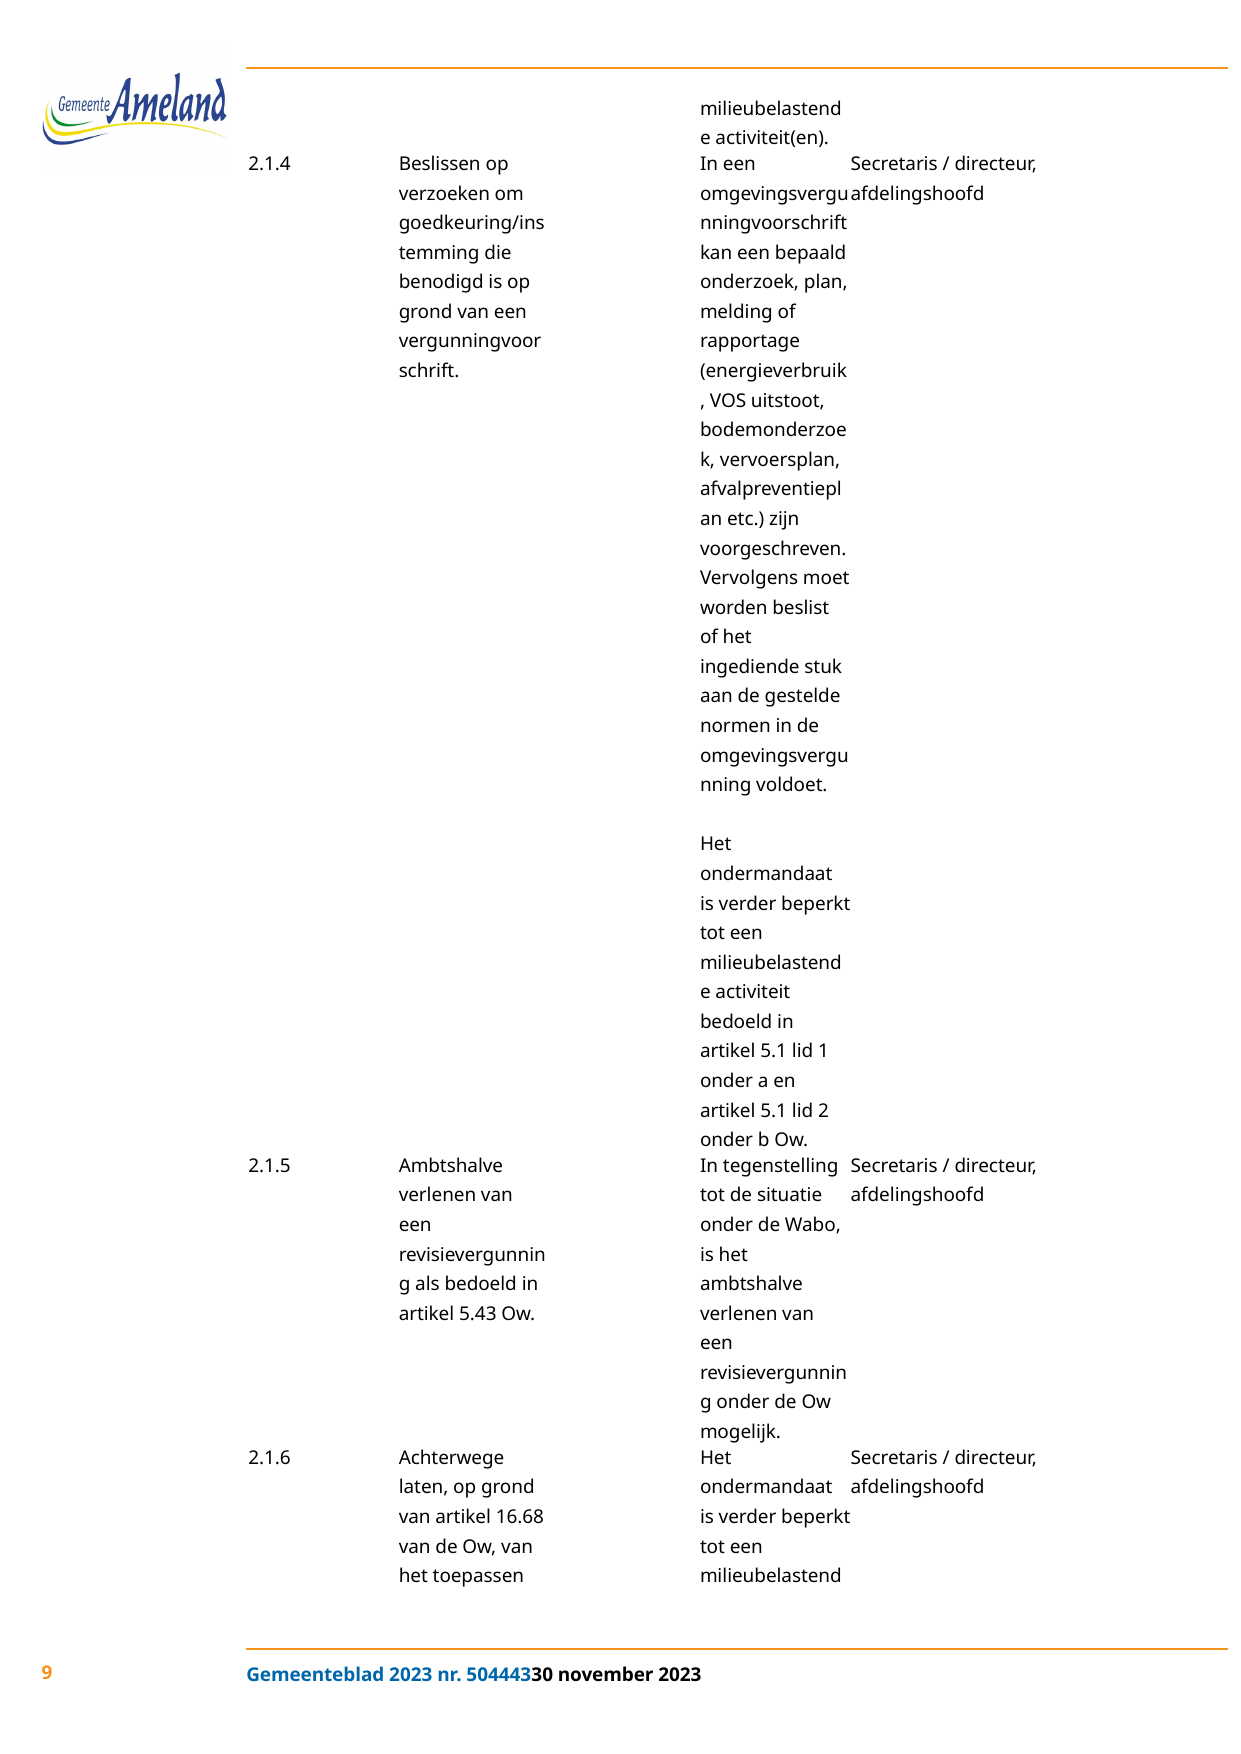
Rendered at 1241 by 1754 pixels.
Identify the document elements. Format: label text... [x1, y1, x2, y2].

table_cell milieubelastende activiteit(en). [700, 95, 850, 150]
table_cell 2.1.6 [248, 1444, 398, 1588]
table_cell Het ondermandaat is verder beperkt tot een milieubelastend [700, 1444, 850, 1588]
table_cell In tegenstelling tot de situatie onder de Wabo, is het ambtshalve verlenen van een revisievergunning onder de Ow mogelijk. [700, 1152, 850, 1444]
table_cell [549, 150, 700, 1152]
table_cell [549, 1444, 700, 1588]
table_cell Ambtshalve verlenen van een revisievergunning als bedoeld in artikel 5.43 Ow. [399, 1152, 549, 1444]
table_cell [549, 95, 700, 150]
table_cell Beslissen op verzoeken om goedkeuring/instemming die benodigd is op grond van een vergunningvoorschrift. [399, 150, 549, 1152]
table_cell Achterwege laten, op grond van artikel 16.68 van de Ow, van het toepassen [399, 1444, 549, 1588]
table_cell 2.1.4 [248, 150, 398, 1152]
table_cell Secretaris / directeur, afdelingshoofd [850, 1444, 1152, 1588]
table_cell [549, 1152, 700, 1444]
table_cell 2.1.5 [248, 1152, 398, 1444]
table_cell In een omgevingsvergunningvoorschrift kan een bepaald onderzoek, plan, melding of rapportage (energieverbruik, VOS uitstoot, bodemonderzoek, vervoersplan, afvalpreventieplan etc.) zijn voorgeschreven. Vervolgens moet worden beslist of het ingediende stuk aan de gestelde normen in de omgevingsvergunning voldoet. Het ondermandaat is verder beperkt tot een milieubelastende activiteit bedoeld in artikel 5.1 lid 1 onder a en artikel 5.1 lid 2 onder b Ow. [700, 150, 850, 1152]
table_cell [850, 95, 1152, 150]
table_cell Secretaris / directeur, afdelingshoofd [850, 1152, 1152, 1444]
table_cell [248, 95, 398, 150]
table_cell Secretaris / directeur, afdelingshoofd [850, 150, 1152, 1152]
picture [41, 47, 231, 172]
table_cell [399, 95, 549, 150]
